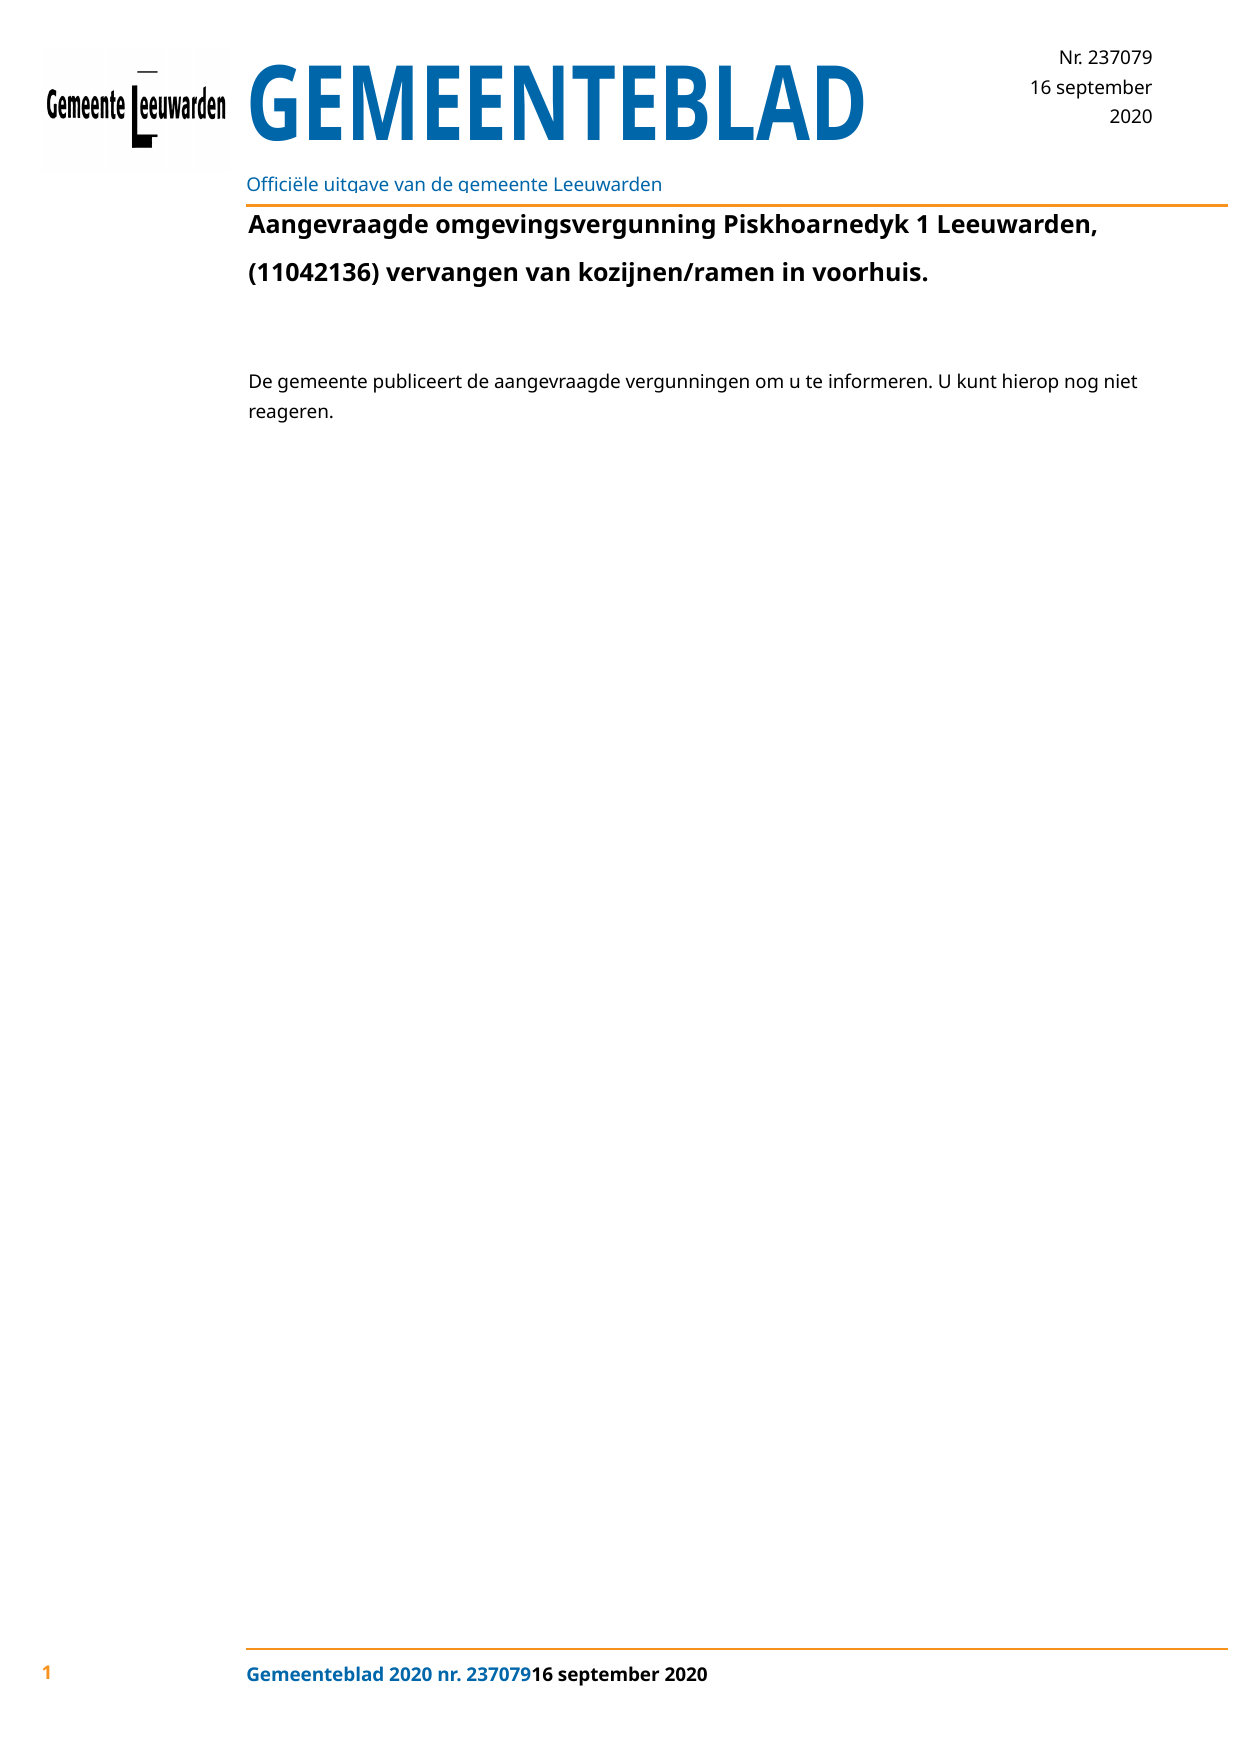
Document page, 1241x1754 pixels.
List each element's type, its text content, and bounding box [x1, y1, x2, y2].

text Aangevraagde omgevingsvergunning Piskhoarnedyk 1 Leeuwarden, (11042136) vervangen van kozijnen/ramen in voorhuis. [248, 207, 1152, 288]
picture [41, 47, 231, 172]
text De gemeente publiceert de aangevraagde vergunningen om u te informeren. U kunt hierop nog niet reageren. [248, 368, 1152, 424]
